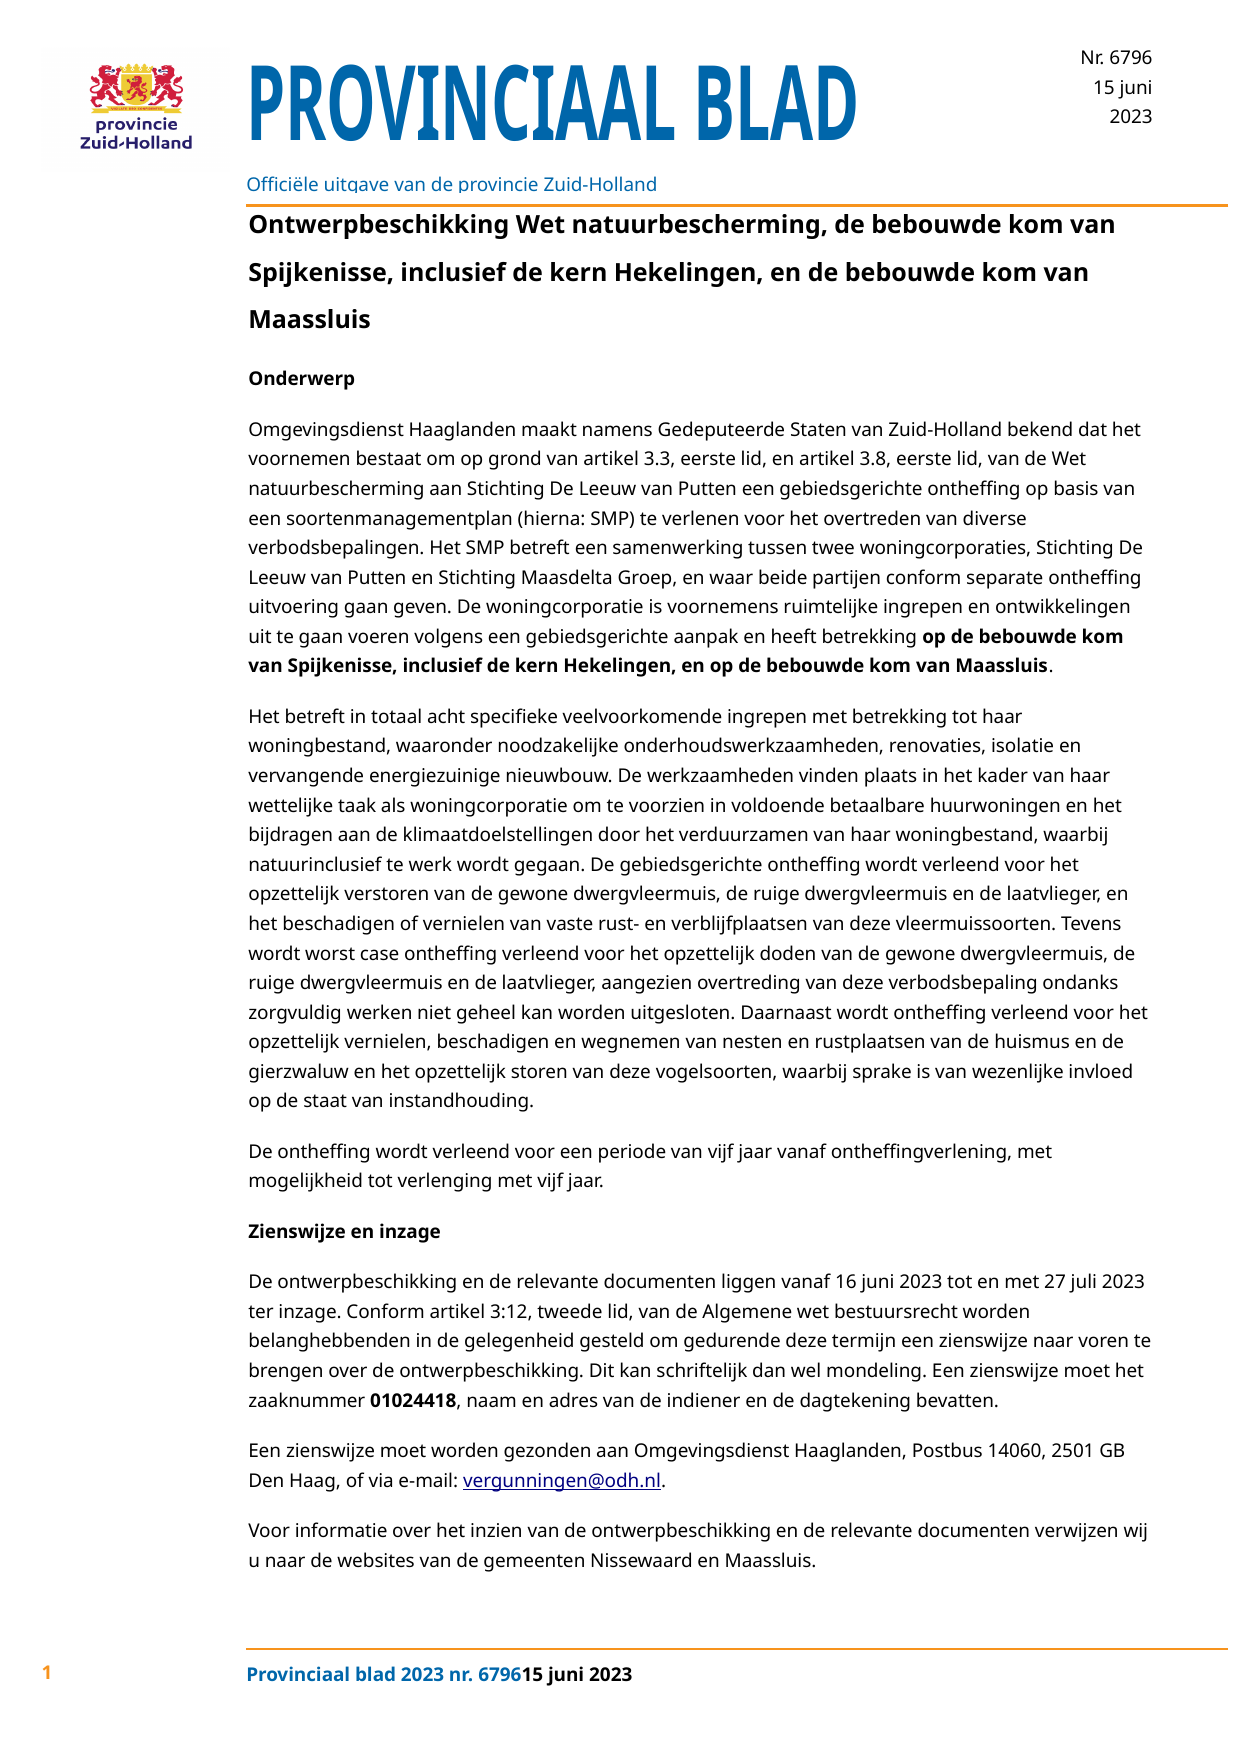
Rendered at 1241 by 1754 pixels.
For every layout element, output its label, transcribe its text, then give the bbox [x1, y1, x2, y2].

text De ontheffing wordt verleend voor een periode van vijf jaar vanaf ontheffingverlening, met mogelijkheid tot verlenging met vijf jaar. [248, 1138, 1152, 1193]
text De ontwerpbeschikking en de relevante documenten liggen vanaf 16 juni 2023 tot en met 27 juli 2023 ter inzage. Conform artikel 3:12, tweede lid, van de Algemene wet bestuursrecht worden belanghebbenden in de gelegenheid gesteld om gedurende deze termijn een zienswijze naar voren te brengen over de ontwerpbeschikking. Dit kan schriftelijk dan wel mondeling. Een zienswijze moet het zaaknummer 01024418, naam en adres van de indiener en de dagtekening bevatten. [248, 1268, 1152, 1412]
text Zienswijze en inzage [248, 1218, 1152, 1244]
text Voor informatie over het inzien van de ontwerpbeschikking en de relevante documenten verwijzen wij u naar de websites van de gemeenten Nissewaard en Maassluis. [248, 1517, 1152, 1572]
text Omgevingsdienst Haaglanden maakt namens Gedeputeerde Staten van Zuid-Holland bekend dat het voornemen bestaat om op grond van artikel 3.3, eerste lid, en artikel 3.8, eerste lid, van de Wet natuurbescherming aan Stichting De Leeuw van Putten een gebiedsgerichte ontheffing op basis van een soortenmanagementplan (hierna: SMP) te verlenen voor het overtreden van diverse verbodsbepalingen. Het SMP betreft een samenwerking tussen twee woningcorporaties, Stichting De Leeuw van Putten en Stichting Maasdelta Groep, en waar beide partijen conform separate ontheffing uitvoering gaan geven. De woningcorporatie is voornemens ruimtelijke ingrepen en ontwikkelingen uit te gaan voeren volgens een gebiedsgerichte aanpak en heeft betrekking op de bebouwde kom van Spijkenisse, inclusief de kern Hekelingen, en op de bebouwde kom van Maassluis. [248, 416, 1152, 678]
text Het betreft in totaal acht specifieke veelvoorkomende ingrepen met betrekking tot haar woningbestand, waaronder noodzakelijke onderhoudswerkzaamheden, renovaties, isolatie en vervangende energiezuinige nieuwbouw. De werkzaamheden vinden plaats in het kader van haar wettelijke taak als woningcorporatie om te voorzien in voldoende betaalbare huurwoningen en het bijdragen aan de klimaatdoelstellingen door het verduurzamen van haar woningbestand, waarbij natuurinclusief te werk wordt gegaan. De gebiedsgerichte ontheffing wordt verleend voor het opzettelijk verstoren van de gewone dwergvleermuis, de ruige dwergvleermuis en de laatvlieger, en het beschadigen of vernielen van vaste rust- en verblijfplaatsen van deze vleermuissoorten. Tevens wordt worst case ontheffing verleend voor het opzettelijk doden van de gewone dwergvleermuis, de ruige dwergvleermuis en de laatvlieger, aangezien overtreding van deze verbodsbepaling ondanks zorgvuldig werken niet geheel kan worden uitgesloten. Daarnaast wordt ontheffing verleend voor het opzettelijk vernielen, beschadigen en wegnemen van nesten en rustplaatsen van de huismus en de gierzwaluw en het opzettelijk storen van deze vogelsoorten, waarbij sprake is van wezenlijke invloed op de staat van instandhouding. [248, 703, 1152, 1113]
text Een zienswijze moet worden gezonden aan Omgevingsdienst Haaglanden, Postbus 14060, 2501 GB Den Haag, of via e-mail: vergunningen@odh.nl. [248, 1437, 1152, 1492]
text Ontwerpbeschikking Wet natuurbescherming, de bebouwde kom van Spijkenisse, inclusief de kern Hekelingen, en de bebouwde kom van Maassluis [248, 207, 1152, 336]
picture [41, 47, 231, 172]
text Onderwerp [248, 366, 1152, 391]
